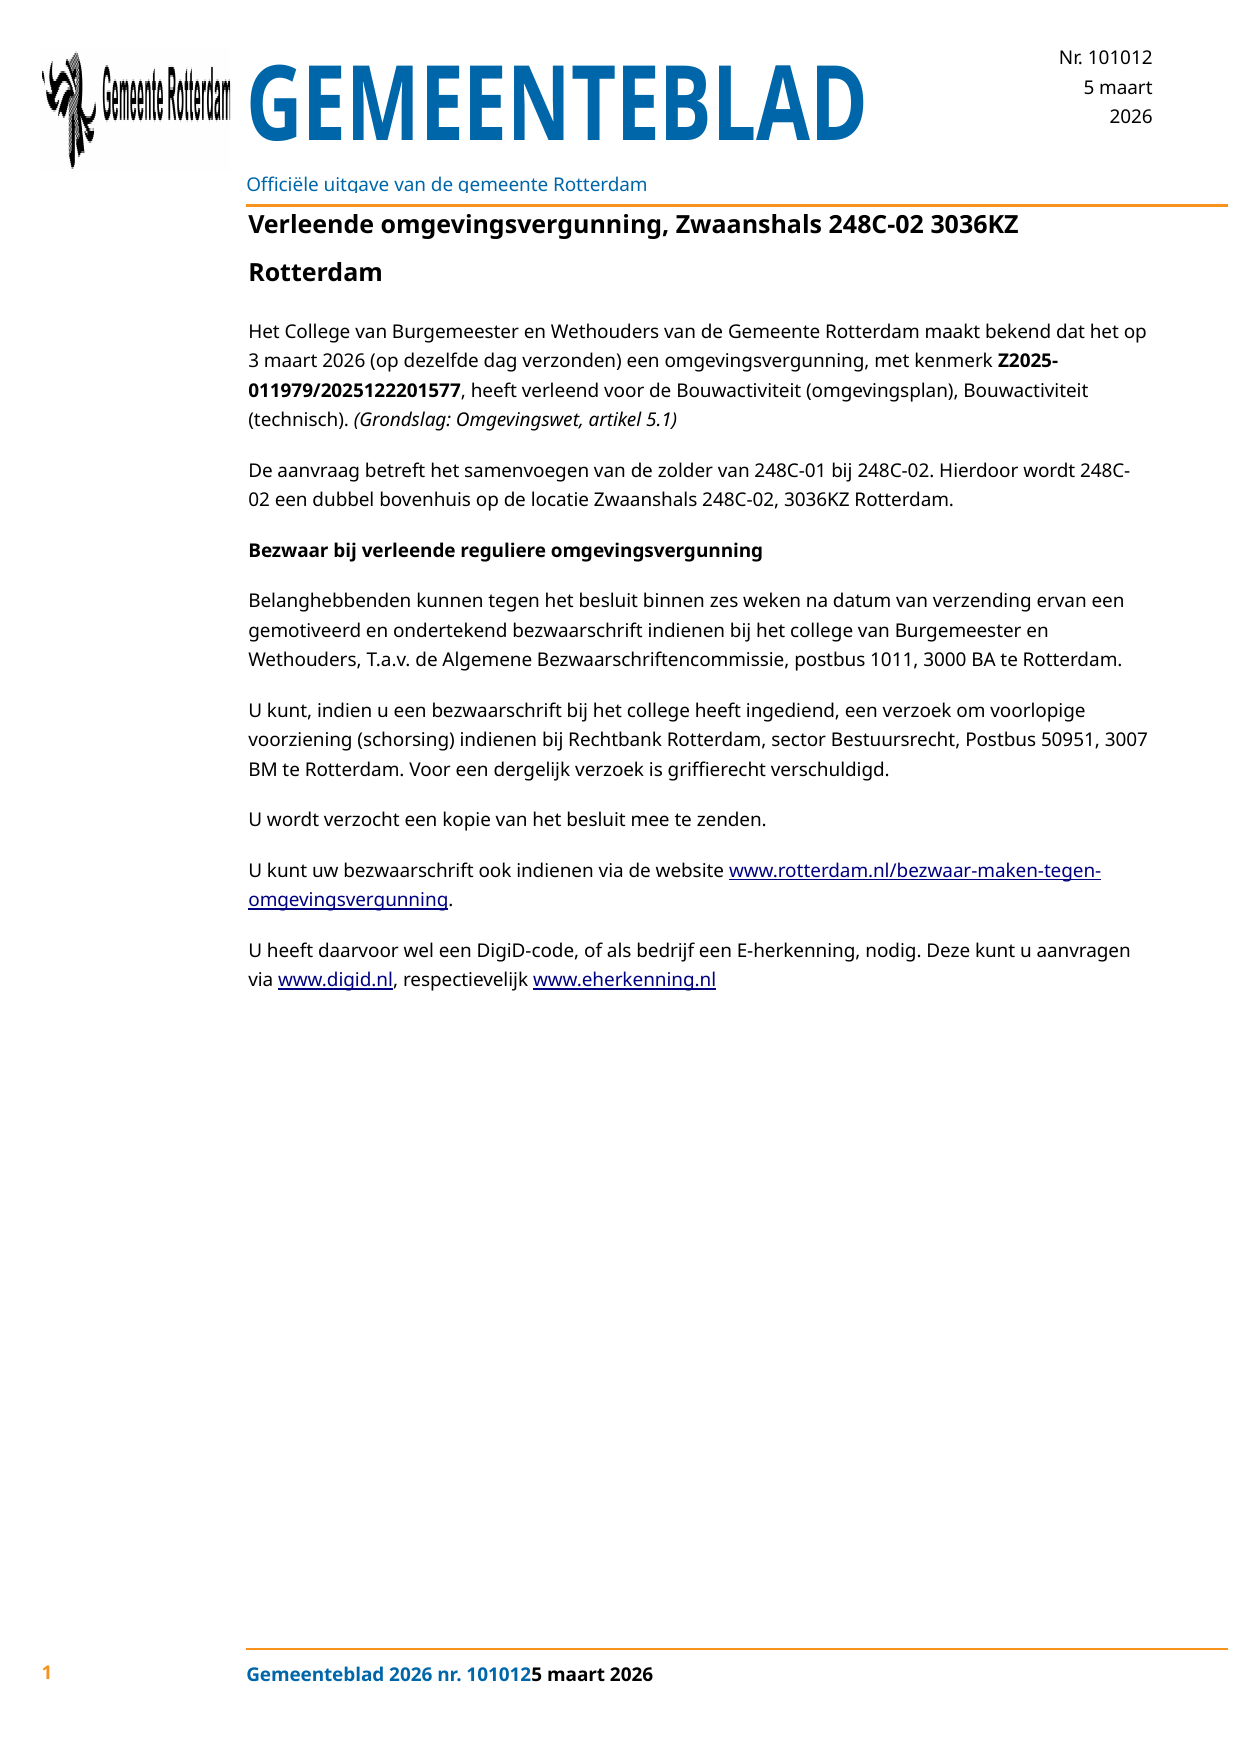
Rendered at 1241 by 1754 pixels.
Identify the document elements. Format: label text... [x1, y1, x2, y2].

text U heeft daarvoor wel een DigiD-code, of als bedrijf een E-herkenning, nodig. Deze kunt u aanvragen via www.digid.nl, respectievelijk www.eherkenning.nl [248, 937, 1152, 992]
text U kunt, indien u een bezwaarschrift bij het college heeft ingediend, een verzoek om voorlopige voorziening (schorsing) indienen bij Rechtbank Rotterdam, sector Bestuursrecht, Postbus 50951, 3007 BM te Rotterdam. Voor een dergelijk verzoek is griffierecht verschuldigd. [248, 697, 1152, 782]
text Bezwaar bij verleende reguliere omgevingsvergunning [248, 537, 1152, 563]
text De aanvraag betreft het samenvoegen van de zolder van 248C-01 bij 248C-02. Hierdoor wordt 248C-02 een dubbel bovenhuis op de locatie Zwaanshals 248C-02, 3036KZ Rotterdam. [248, 457, 1152, 512]
picture [41, 47, 231, 172]
text U kunt uw bezwaarschrift ook indienen via de website www.rotterdam.nl/bezwaar-maken-tegen-omgevingsvergunning. [248, 857, 1152, 912]
text Het College van Burgemeester en Wethouders van de Gemeente Rotterdam maakt bekend dat het op 3 maart 2026 (op dezelfde dag verzonden) een omgevingsvergunning, met kenmerk Z2025-011979/2025122201577, heeft verleend voor de Bouwactiviteit (omgevingsplan), Bouwactiviteit (technisch). (Grondslag: Omgevingswet, artikel 5.1) [248, 318, 1152, 432]
text Verleende omgevingsvergunning, Zwaanshals 248C-02 3036KZ Rotterdam [248, 207, 1152, 288]
text U wordt verzocht een kopie van het besluit mee te zenden. [248, 807, 1152, 832]
text Belanghebbenden kunnen tegen het besluit binnen zes weken na datum van verzending ervan een gemotiveerd en ondertekend bezwaarschrift indienen bij het college van Burgemeester en Wethouders, T.a.v. de Algemene Bezwaarschriftencommissie, postbus 1011, 3000 BA te Rotterdam. [248, 587, 1152, 672]
